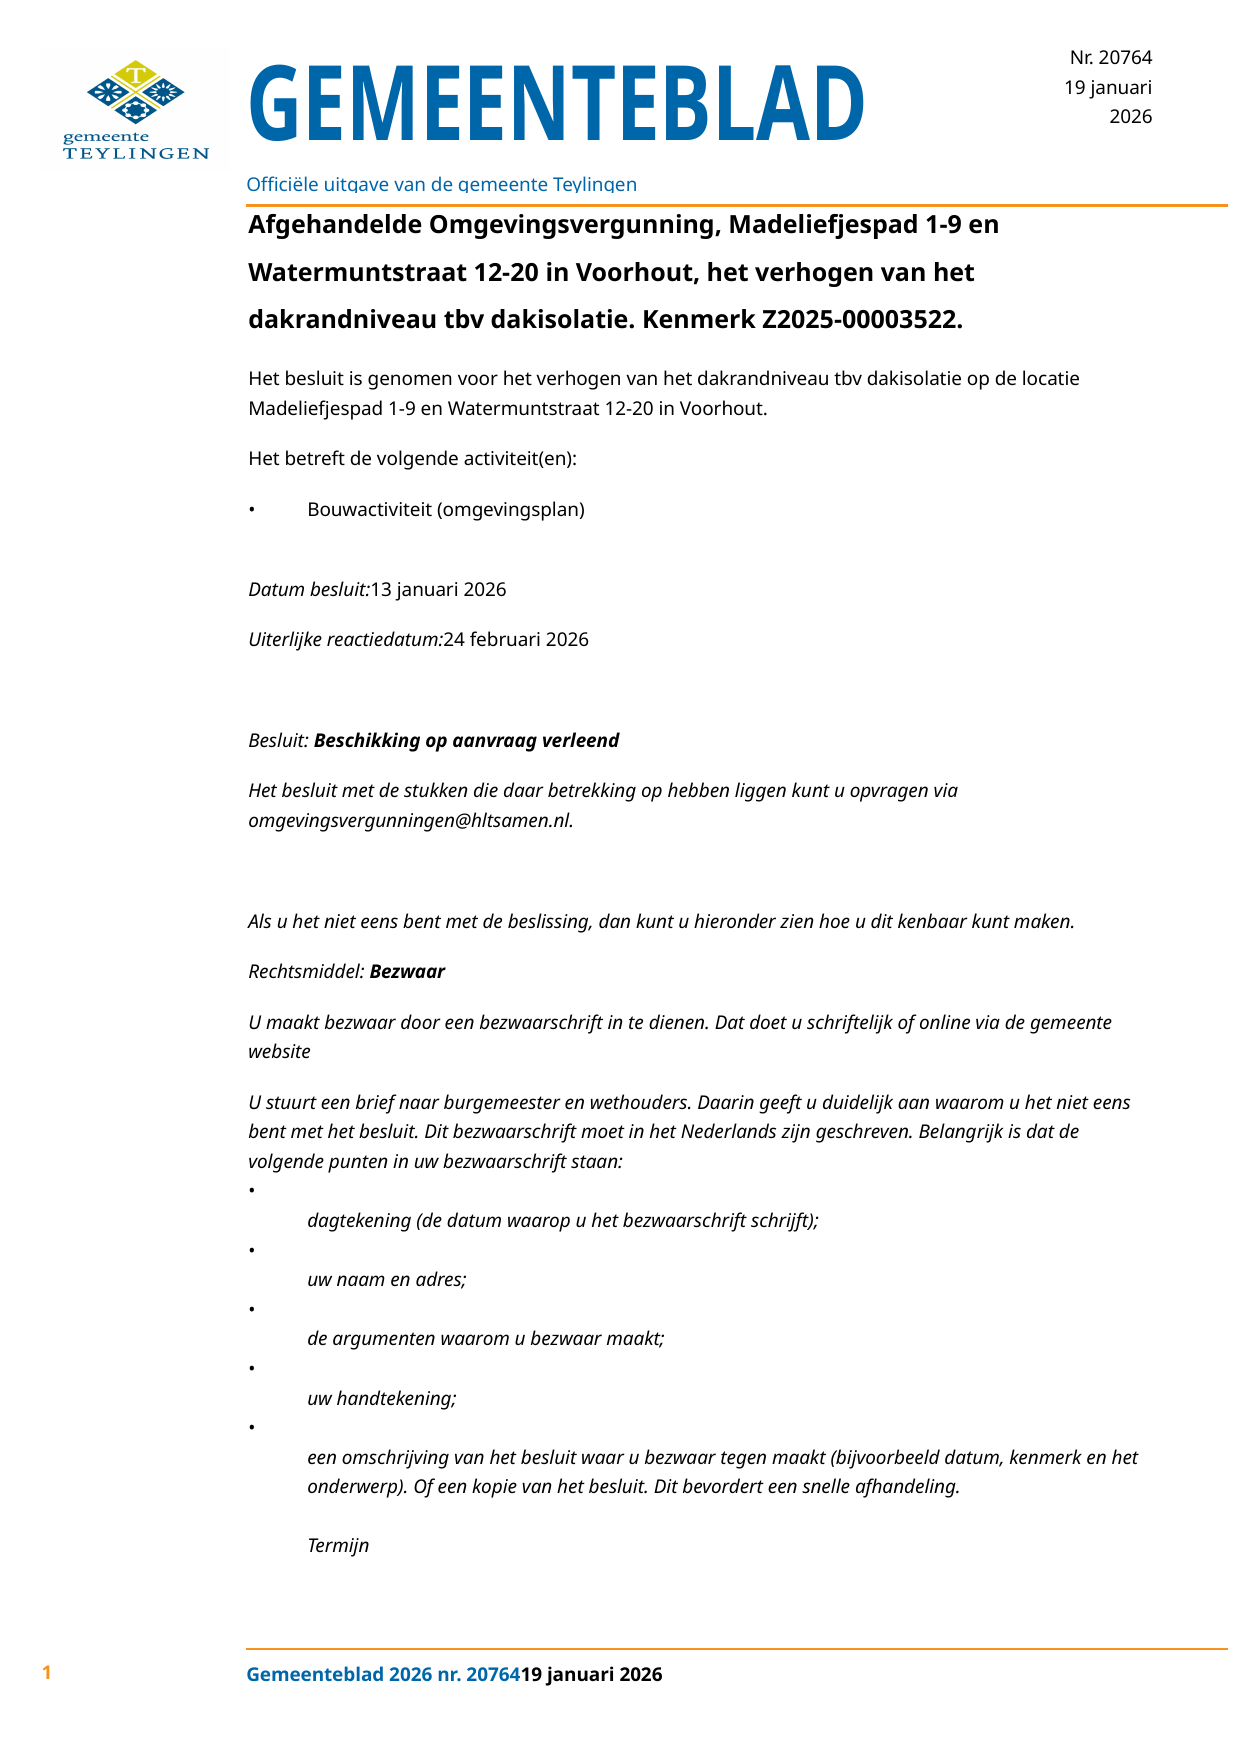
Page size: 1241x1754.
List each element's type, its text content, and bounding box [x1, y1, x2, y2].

text Besluit: Beschikking op aanvraag verleend [248, 727, 1152, 753]
list de argumenten waarom u bezwaar maakt; [248, 1326, 1152, 1351]
list dagtekening (de datum waarop u het bezwaarschrift schrijft); [248, 1207, 1152, 1233]
text U stuurt een brief naar burgemeester en wethouders. Daarin geeft u duidelijk aan waarom u het niet eens bent met het besluit. Dit bezwaarschrift moet in het Nederlands zijn geschreven. Belangrijk is dat de volgende punten in uw bezwaarschrift staan: [248, 1089, 1152, 1174]
picture [41, 47, 231, 172]
text Datum besluit:13 januari 2026 [248, 576, 1152, 602]
list uw handtekening; [248, 1385, 1152, 1410]
text Als u het niet eens bent met de beslissing, dan kunt u hieronder zien hoe u dit kenbaar kunt maken. [248, 908, 1152, 934]
text Afgehandelde Omgevingsvergunning, Madeliefjespad 1-9 en Watermuntstraat 12-20 in Voorhout, het verhogen van het dakrandniveau tbv dakisolatie. Kenmerk Z2025-00003522. [248, 207, 1152, 336]
text Rechtsmiddel: Bezwaar [248, 958, 1152, 984]
list een omschrijving van het besluit waar u bezwaar tegen maakt (bijvoorbeeld datum, kenmerk en het onderwerp). Of een kopie van het besluit. Dit bevordert een snelle afhandeling. [248, 1444, 1152, 1499]
list Bouwactiviteit (omgevingsplan) [248, 496, 1152, 522]
text Het besluit met de stukken die daar betrekking op hebben liggen kunt u opvragen via omgevingsvergunningen@hltsamen.nl. [248, 778, 1152, 833]
list uw naam en adres; [248, 1266, 1152, 1292]
text U maakt bezwaar door een bezwaarschrift in te dienen. Dat doet u schriftelijk of online via de gemeente website [248, 1009, 1152, 1064]
text Uiterlijke reactiedatum:24 februari 2026 [248, 626, 1152, 652]
list Termijn [248, 1533, 1152, 1558]
text Het besluit is genomen voor het verhogen van het dakrandniveau tbv dakisolatie op de locatie Madeliefjespad 1-9 en Watermuntstraat 12-20 in Voorhout. [248, 366, 1152, 421]
text Het betreft de volgende activiteit(en): [248, 446, 1152, 471]
